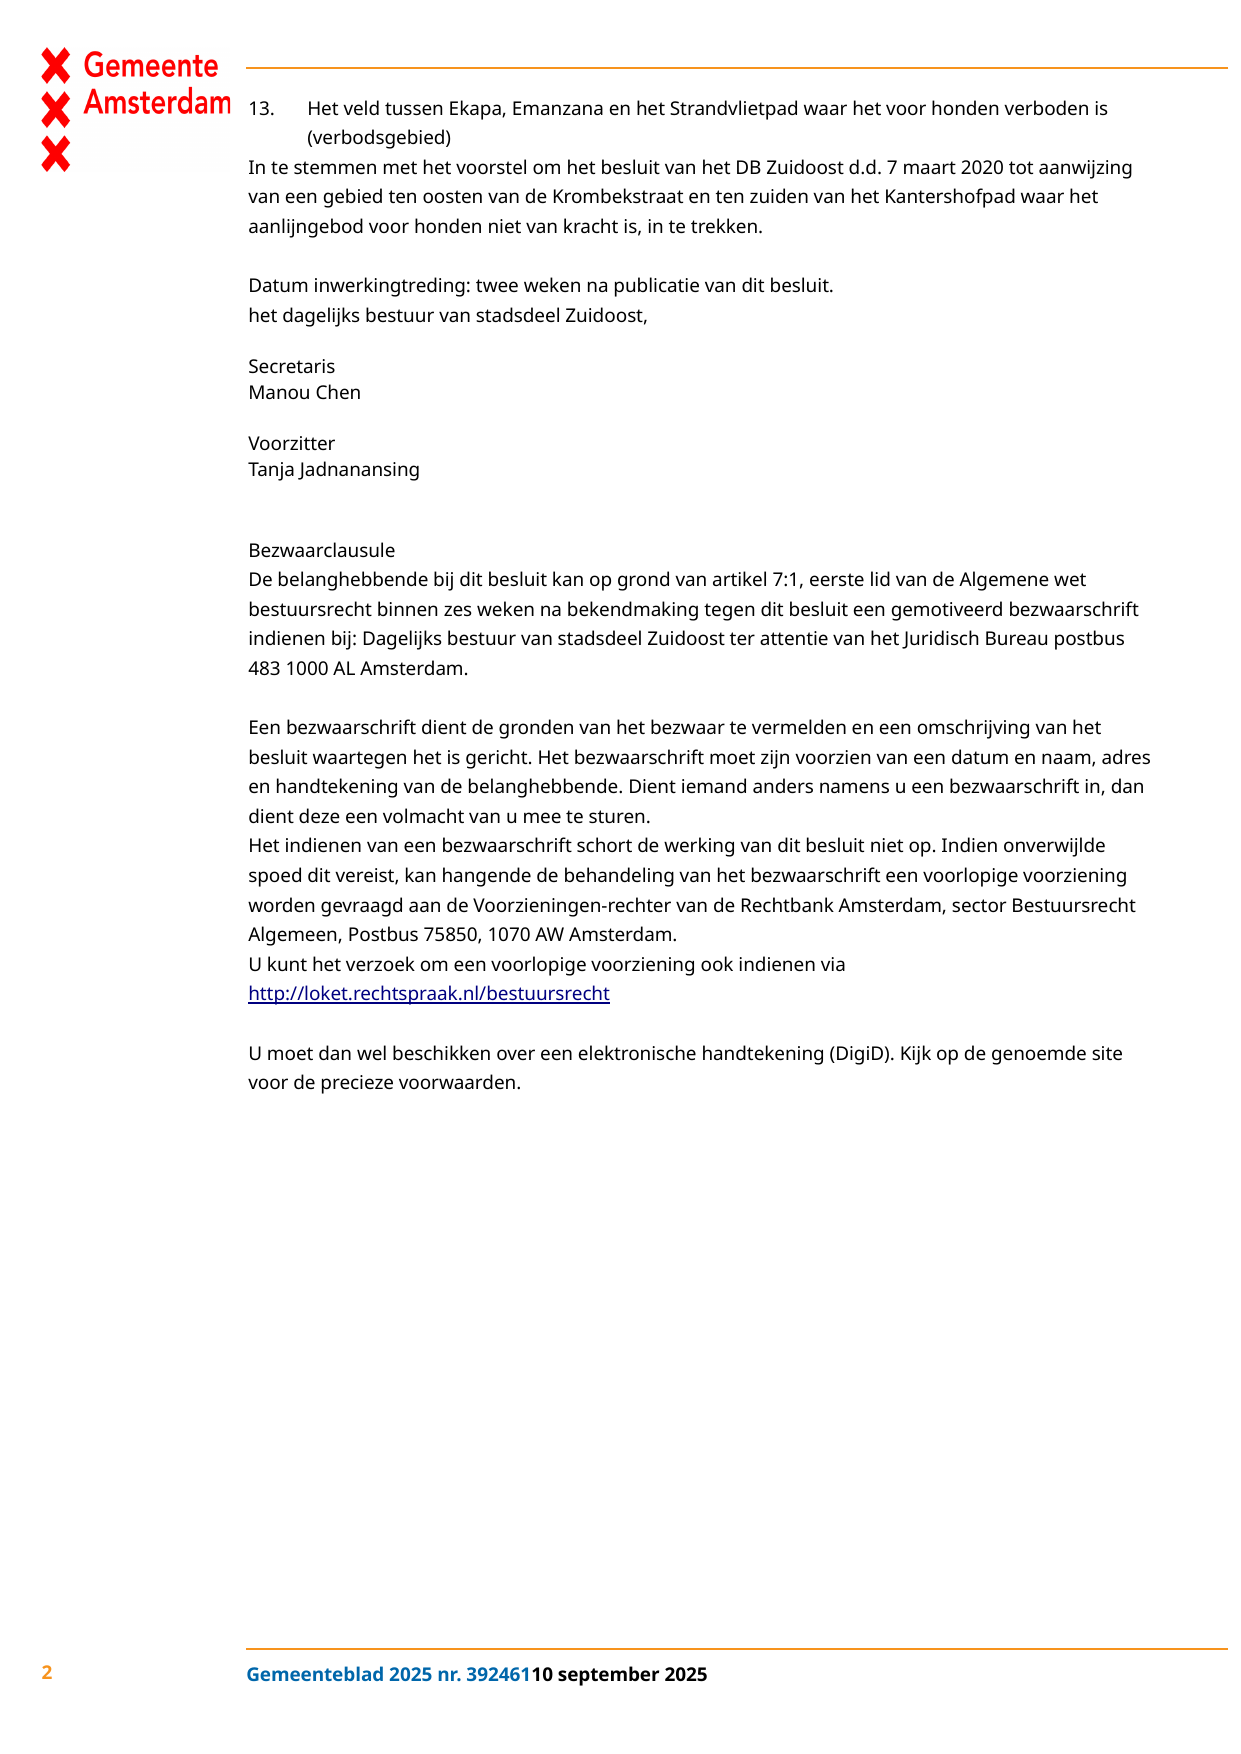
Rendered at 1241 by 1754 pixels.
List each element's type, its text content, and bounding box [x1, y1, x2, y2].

text Tanja Jadnanansing [248, 456, 1152, 482]
text Het indienen van een bezwaarschrift schort de werking van dit besluit niet op. Indien onverwijlde spoed dit vereist, kan hangende de behandeling van het bezwaarschrift een voorlopige voorziening worden gevraagd aan de Voorzieningen-rechter van de Rechtbank Amsterdam, sector Bestuursrecht Algemeen, Postbus 75850, 1070 AW Amsterdam. [248, 833, 1152, 947]
text Manou Chen [248, 379, 1152, 405]
picture [41, 47, 231, 172]
list Het veld tussen Ekapa, Emanzana en het Strandvlietpad waar het voor honden verboden is (verbodsgebied) [248, 95, 1152, 150]
text In te stemmen met het voorstel om het besluit van het DB Zuidoost d.d. 7 maart 2020 tot aanwijzing van een gebied ten oosten van de Krombekstraat en ten zuiden van het Kantershofpad waar het aanlijngebod voor honden niet van kracht is, in te trekken. [248, 154, 1152, 239]
text Voorzitter [248, 431, 1152, 456]
text Datum inwerkingtreding: twee weken na publicatie van dit besluit. [248, 272, 1152, 298]
text Bezwaarclausule [248, 537, 1152, 563]
text Een bezwaarschrift dient de gronden van het bezwaar te vermelden en een omschrijving van het besluit waartegen het is gericht. Het bezwaarschrift moet zijn voorzien van een datum en naam, adres en handtekening van de belanghebbende. Dient iemand anders namens u een bezwaarschrift in, dan dient deze een volmacht van u mee te sturen. [248, 714, 1152, 829]
text U moet dan wel beschikken over een elektronische handtekening (DigiD). Kijk op de genoemde site voor de precieze voorwaarden. [248, 1040, 1152, 1095]
text het dagelijks bestuur van stadsdeel Zuidoost, [248, 302, 1152, 328]
text De belanghebbende bij dit besluit kan op grond van artikel 7:1, eerste lid van de Algemene wet bestuursrecht binnen zes weken na bekendmaking tegen dit besluit een gemotiveerd bezwaarschrift indienen bij: Dagelijks bestuur van stadsdeel Zuidoost ter attentie van het Juridisch Bureau postbus 483 1000 AL Amsterdam. [248, 566, 1152, 681]
text Secretaris [248, 353, 1152, 379]
text U kunt het verzoek om een voorlopige voorziening ook indienen via http://loket.rechtspraak.nl/bestuursrecht [248, 951, 1152, 1006]
